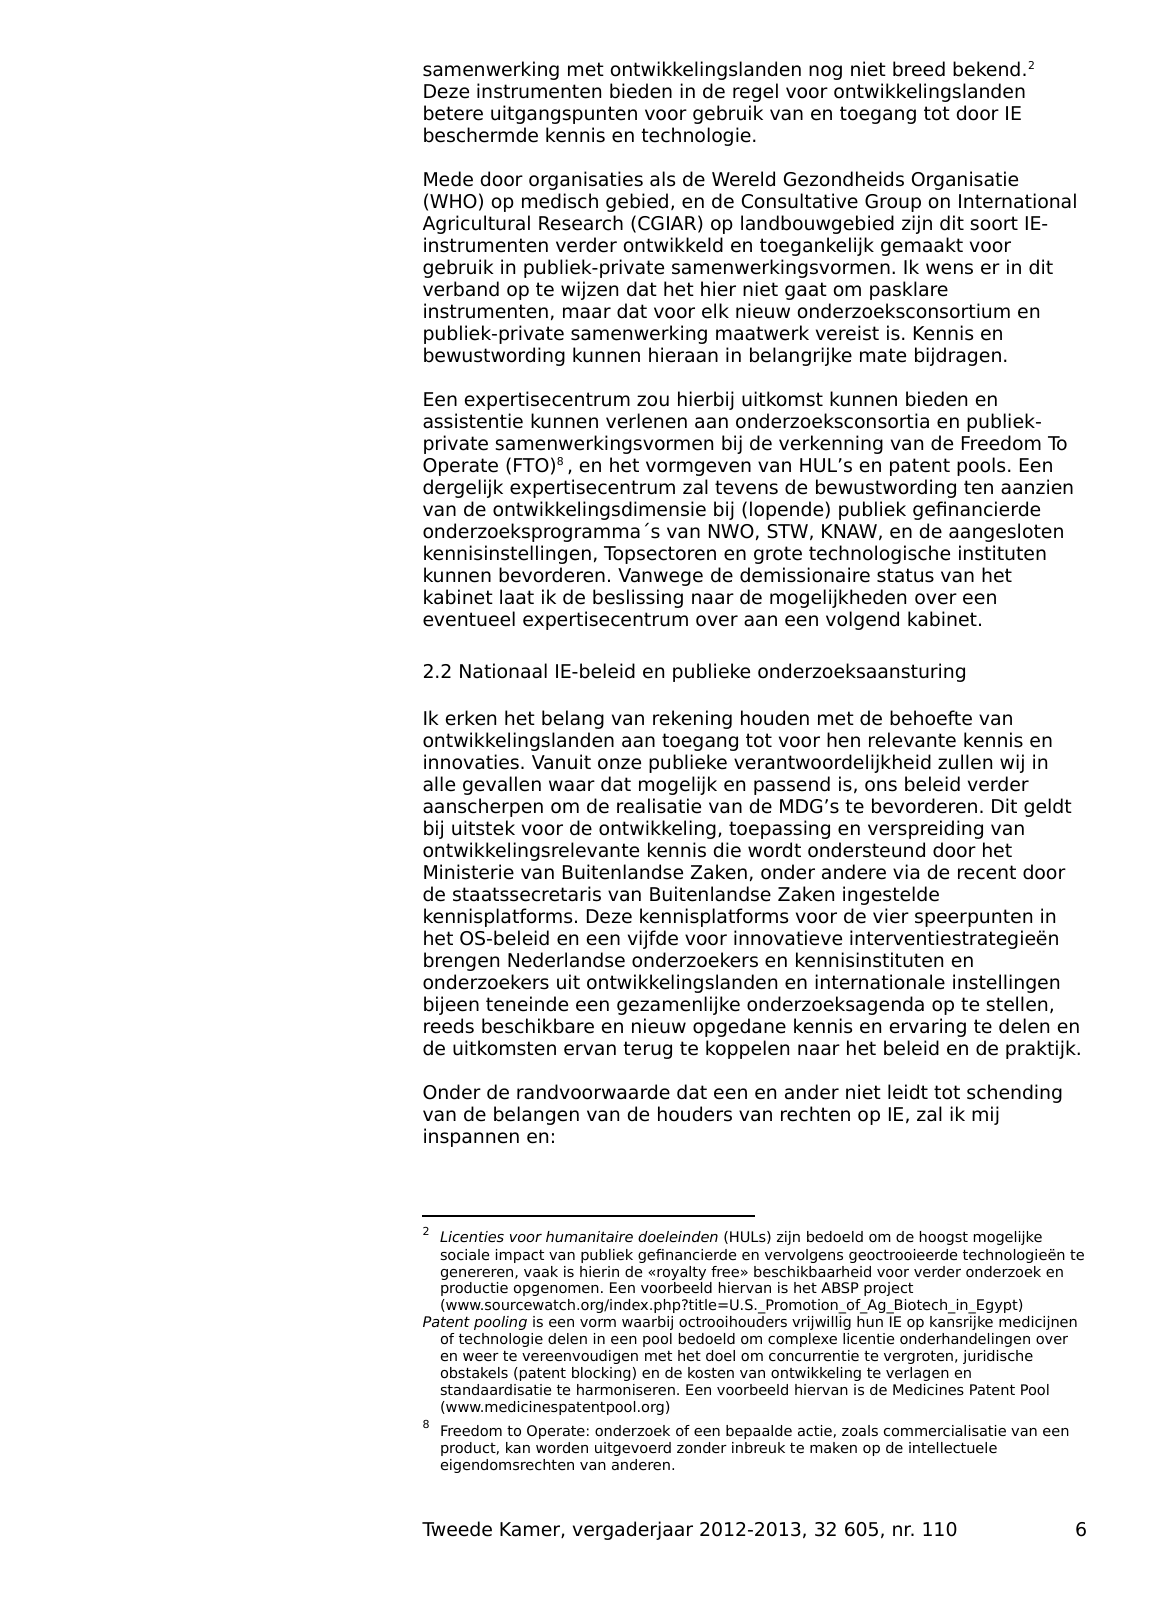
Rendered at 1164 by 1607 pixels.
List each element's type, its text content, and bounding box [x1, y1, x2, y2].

text Ik erken het belang van rekening houden met de behoefte van ontwikkelingslanden aan toegang tot voor hen relevante kennis en innovaties. Vanuit onze publieke verantwoordelijkheid zullen wij in alle gevallen waar dat mogelijk en passend is, ons beleid verder aanscherpen om de realisatie van de MDG’s te bevorderen. Dit geldt bij uitstek voor de ontwikkeling, toepassing en verspreiding van ontwikkelingsrelevante kennis die wordt ondersteund door het Ministerie van Buitenlandse Zaken, onder andere via de recent door de staatssecretaris van Buitenlandse Zaken ingestelde kennisplatforms. Deze kennisplatforms voor de vier speerpunten in het OS-beleid en een vijfde voor innovatieve interventiestrategieën brengen Nederlandse onderzoekers en kennisinstituten en onderzoekers uit ontwikkelingslanden en internationale instellingen bijeen teneinde een gezamenlijke onderzoeksagenda op te stellen, reeds beschikbare en nieuw opgedane kennis en ervaring te delen en de uitkomsten ervan terug te koppelen naar het beleid en de praktijk. [422, 708, 1087, 1059]
text Freedom to Operate: onderzoek of een bepaalde actie, zoals commercialisatie van een product, kan worden uitgevoerd zonder inbreuk te maken op de intellectuele eigendomsrechten van anderen. [422, 1418, 1087, 1474]
text Een expertisecentrum zou hierbij uitkomst kunnen bieden en assistentie kunnen verlenen aan onderzoeksconsortia en publiek-private samenwerkingsvormen bij de verkenning van de Freedom To Operate (FTO), en het vormgeven van HUL’s en patent pools. Een dergelijk expertisecentrum zal tevens de bewustwording ten aanzien van de ontwikkelingsdimensie bij (lopende) publiek gefinancierde onderzoeksprogramma´s van NWO, STW, KNAW, en de aangesloten kennisinstellingen, Topsectoren en grote technologische instituten kunnen bevorderen. Vanwege de demissionaire status van het kabinet laat ik de beslissing naar de mogelijkheden over een eventueel expertisecentrum over aan een volgend kabinet. [422, 389, 1087, 631]
subtitle 2.2 Nationaal IE-beleid en publieke onderzoeksaansturing [422, 661, 1087, 683]
text Patent pooling is een vorm waarbij octrooihouders vrijwillig hun IE op kansrijke medicijnen of technologie delen in een pool bedoeld om complexe licentie onderhandelingen over en weer te vereenvoudigen met het doel om concurrentie te vergroten, juridische obstakels (patent blocking) en de kosten van ontwikkeling te verlagen en standaardisatie te harmoniseren. Een voorbeeld hiervan is de Medicines Patent Pool (www.medicinespatentpool.org) [422, 1314, 1087, 1416]
text Onder de randvoorwaarde dat een en ander niet leidt tot schending van de belangen van de houders van rechten op IE, zal ik mij inspannen en: [422, 1082, 1087, 1148]
text Mede door organisaties als de Wereld Gezondheids Organisatie (WHO) op medisch gebied, en de Consultative Group on International Agricultural Research (CGIAR) op landbouwgebied zijn dit soort IE-instrumenten verder ontwikkeld en toegankelijk gemaakt voor gebruik in publiek-private samenwerkingsvormen. Ik wens er in dit verband op te wijzen dat het hier niet gaat om pasklare instrumenten, maar dat voor elk nieuw onderzoeksconsortium en publiek-private samenwerking maatwerk vereist is. Kennis en bewustwording kunnen hieraan in belangrijke mate bijdragen. [422, 169, 1087, 367]
text Licenties voor humanitaire doeleinden (HULs) zijn bedoeld om de hoogst mogelijke sociale impact van publiek gefinancierde en vervolgens geoctrooieerde technologieën te genereren, vaak is hierin de «royalty free» beschikbaarheid voor verder onderzoek en productie opgenomen. Een voorbeeld hiervan is het ABSP project (www.sourcewatch.org/index.php?title=U.S._Promotion_of_Ag_Biotech_in_Egypt) [422, 1225, 1087, 1314]
text samenwerking met ontwikkelingslanden nog niet breed bekend. Deze instrumenten bieden in de regel voor ontwikkelingslanden betere uitgangspunten voor gebruik van en toegang tot door IE beschermde kennis en technologie. [422, 59, 1087, 147]
